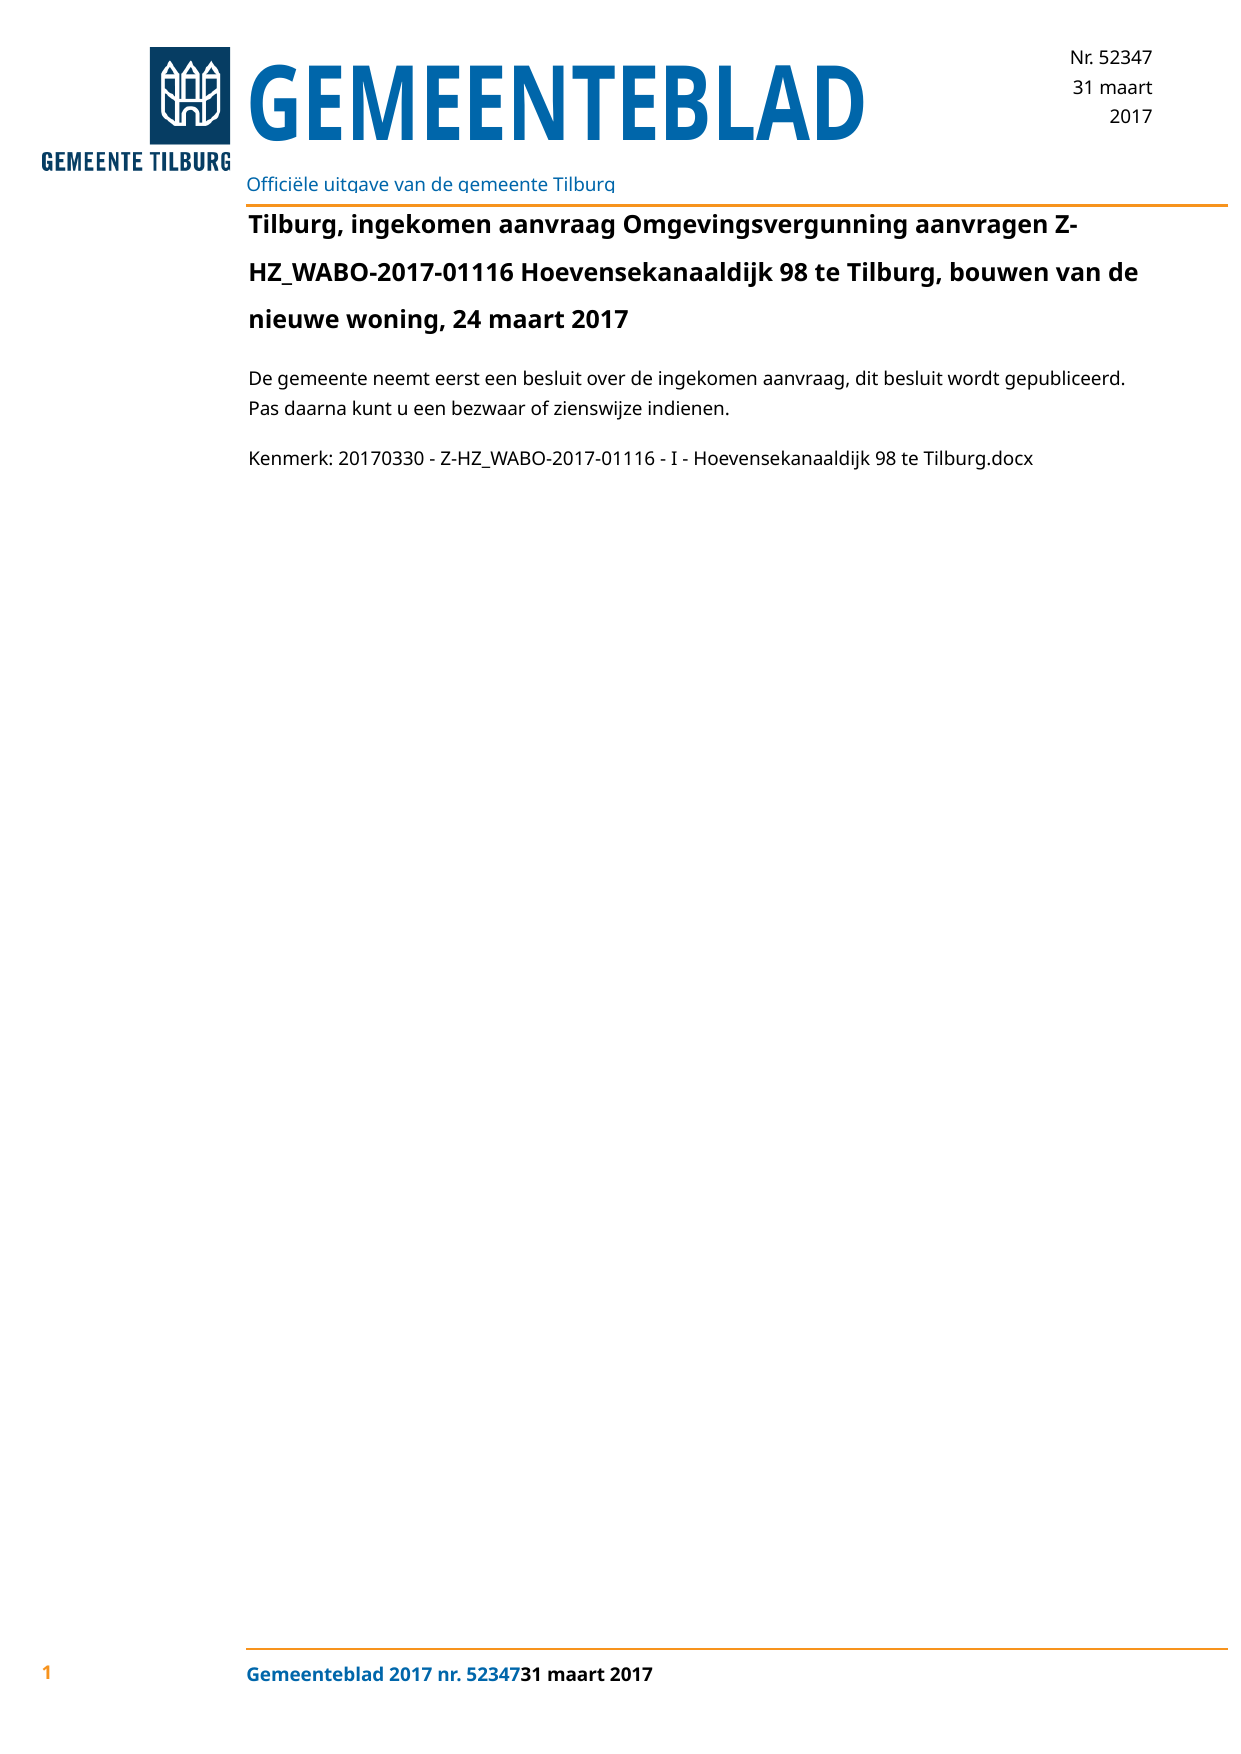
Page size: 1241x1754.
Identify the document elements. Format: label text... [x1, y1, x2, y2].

text Tilburg, ingekomen aanvraag Omgevingsvergunning aanvragen Z-HZ_WABO-2017-01116 Hoevensekanaaldijk 98 te Tilburg, bouwen van de nieuwe woning, 24 maart 2017 [248, 207, 1152, 336]
picture [41, 47, 231, 172]
text De gemeente neemt eerst een besluit over de ingekomen aanvraag, dit besluit wordt gepubliceerd. Pas daarna kunt u een bezwaar of zienswijze indienen. [248, 366, 1152, 421]
text Kenmerk: 20170330 - Z-HZ_WABO-2017-01116 - I - Hoevensekanaaldijk 98 te Tilburg.docx [248, 446, 1152, 471]
